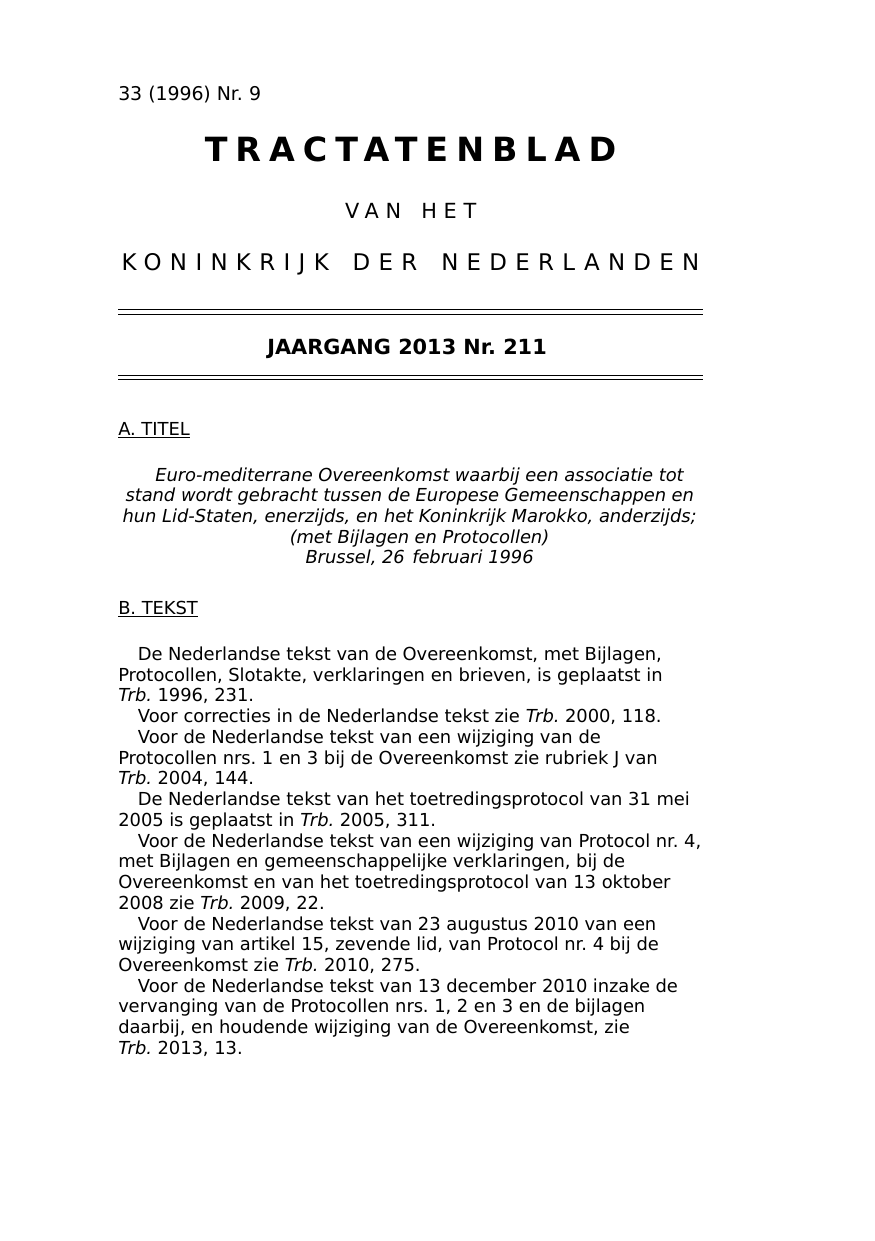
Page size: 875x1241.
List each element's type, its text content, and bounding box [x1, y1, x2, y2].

text Voor de Nederlandse tekst van 23 augustus 2010 van een wijziging van artikel 15, zevende lid, van Protocol nr. 4 bij de Overeenkomst zie Trb. 2010, 275. [118, 913, 703, 976]
text Voor de Nederlandse tekst van een wijziging van de Protocollen nrs. 1 en 3 bij de Overeenkomst zie rubriek J van Trb. 2004, 144. [118, 727, 703, 789]
text Voor de Nederlandse tekst van een wijziging van Protocol nr. 4, met Bijlagen en gemeenschappelijke verklaringen, bij de Overeenkomst en van het toetredingsprotocol van 13 oktober 2008 zie Trb. 2009, 22. [118, 830, 703, 913]
text VAN HET [118, 199, 703, 223]
text Voor correcties in de Nederlandse tekst zie Trb. 2000, 118. [118, 706, 703, 727]
subtitle A. TITEL [118, 419, 703, 439]
subtitle B. TEKST [118, 598, 703, 619]
text De Nederlandse tekst van het toetredingsprotocol van 31 mei 2005 is geplaatst in Trb. 2005, 311. [118, 789, 703, 830]
text 33 (1996) Nr. 9 [118, 83, 703, 105]
text KONINKRIJK DER NEDERLANDEN [118, 249, 703, 276]
text JAARGANG 2013 Nr. 211 [118, 335, 703, 359]
text Brussel, 26 februari 1996 [118, 547, 703, 568]
text Voor de Nederlandse tekst van 13 december 2010 inzake de vervanging van de Protocollen nrs. 1, 2 en 3 en de bijlagen daarbij, en houdende wijziging van de Overeenkomst, zie Trb. 2013, 13. [118, 976, 703, 1058]
text (met Bijlagen en Protocollen) [118, 527, 703, 547]
text De Nederlandse tekst van de Overeenkomst, met Bijlagen, Protocollen, Slotakte, verklaringen en brieven, is geplaatst in Trb. 1996, 231. [118, 644, 703, 706]
text Euro-mediterrane Overeenkomst waarbij een associatie tot stand wordt gebracht tussen de Europese Gemeenschappen en hun Lid-Staten, enerzijds, en het Koninkrijk Marokko, anderzijds; [118, 464, 703, 527]
text TRACTATENBLAD [118, 130, 703, 169]
